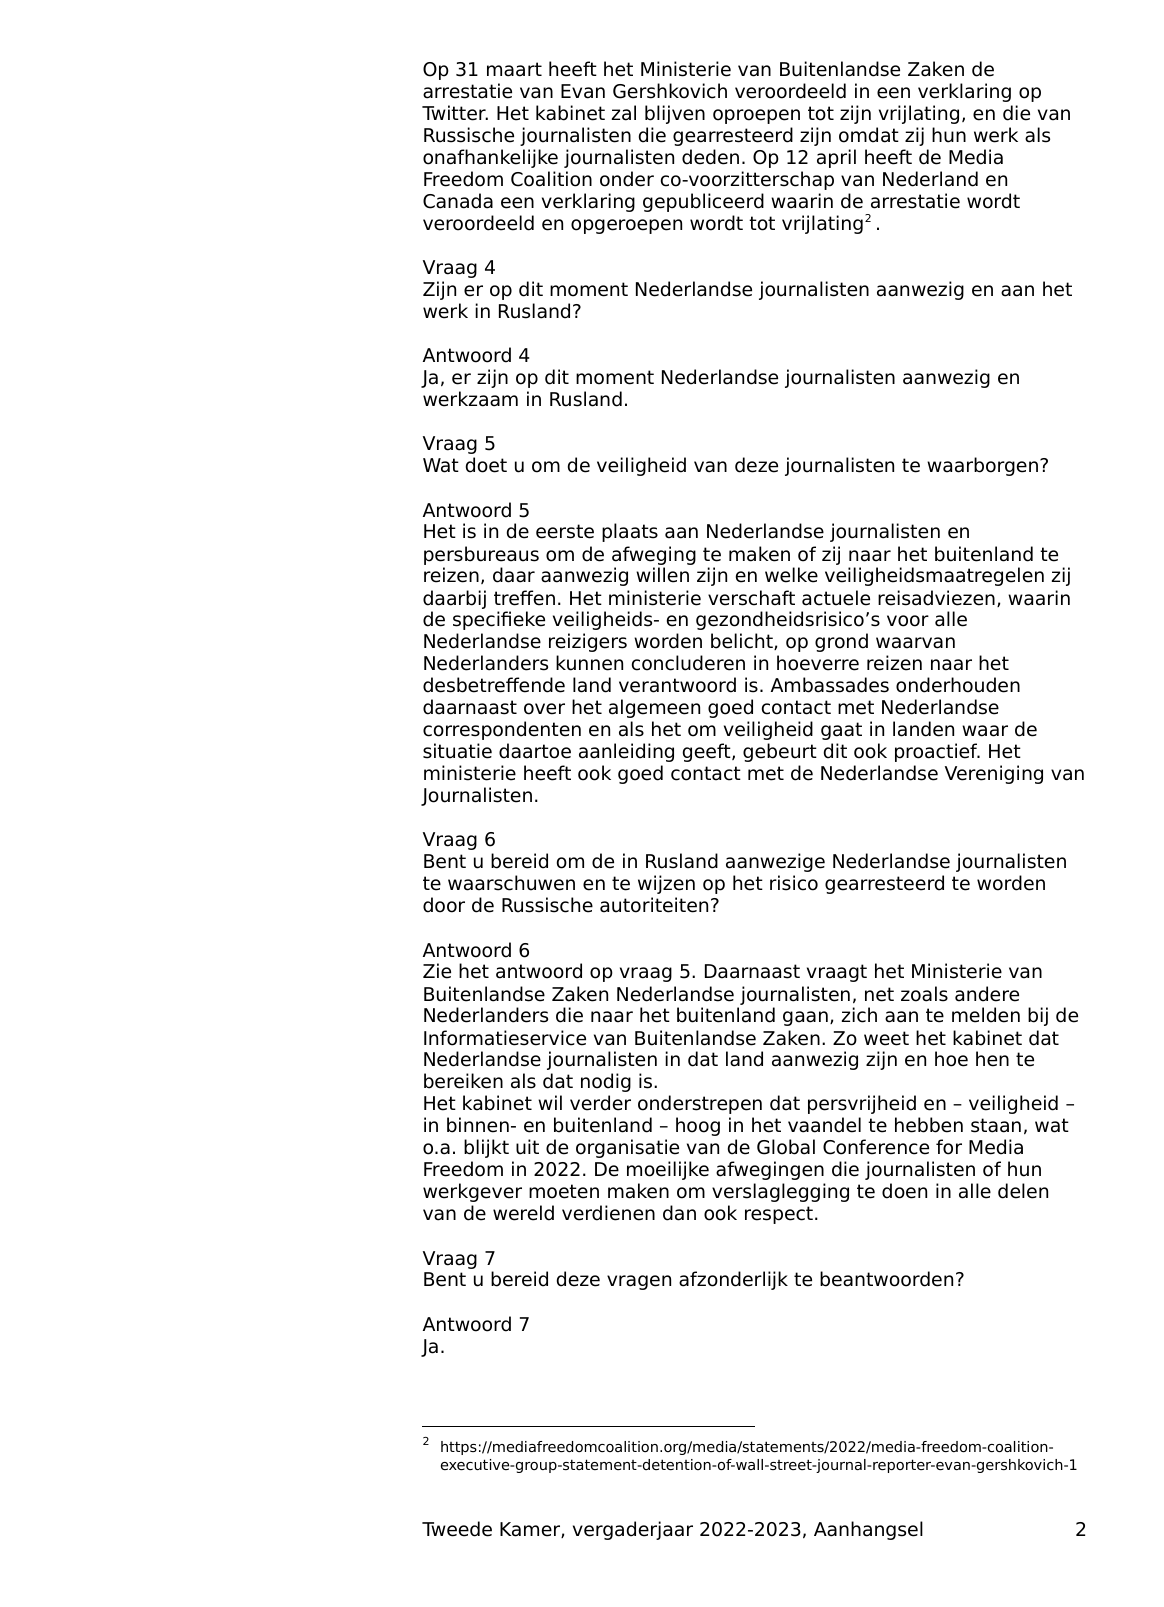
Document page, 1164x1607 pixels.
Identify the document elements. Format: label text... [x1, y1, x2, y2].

text Antwoord 6 [422, 939, 1087, 961]
text Vraag 5 [422, 433, 1087, 455]
text Het kabinet wil verder onderstrepen dat persvrijheid en – veiligheid – in binnen- en buitenland – hoog in het vaandel te hebben staan, wat o.a. blijkt uit de organisatie van de Global Conference for Media Freedom in 2022. De moeilijke afwegingen die journalisten of hun werkgever moeten maken om verslaglegging te doen in alle delen van de wereld verdienen dan ook respect. [422, 1093, 1087, 1225]
text Antwoord 7 [422, 1313, 1087, 1336]
text Bent u bereid deze vragen afzonderlijk te beantwoorden? [422, 1269, 1087, 1291]
text Vraag 7 [422, 1247, 1087, 1269]
text https://mediafreedomcoalition.org/media/statements/2022/media-freedom-coalition-executive-group-statement-detention-of-wall-street-journal-reporter-evan-gershkovich-1 [422, 1435, 1087, 1474]
text Antwoord 4 [422, 345, 1087, 367]
text Wat doet u om de veiligheid van deze journalisten te waarborgen? [422, 455, 1087, 477]
text Zijn er op dit moment Nederlandse journalisten aanwezig en aan het werk in Rusland? [422, 279, 1087, 323]
text Vraag 6 [422, 829, 1087, 851]
text Bent u bereid om de in Rusland aanwezige Nederlandse journalisten te waarschuwen en te wijzen op het risico gearresteerd te worden door de Russische autoriteiten? [422, 851, 1087, 917]
text Het is in de eerste plaats aan Nederlandse journalisten en persbureaus om de afweging te maken of zij naar het buitenland te reizen, daar aanwezig willen zijn en welke veiligheidsmaatregelen zij daarbij treffen. Het ministerie verschaft actuele reisadviezen, waarin de specifieke veiligheids- en gezondheidsrisico’s voor alle Nederlandse reizigers worden belicht, op grond waarvan Nederlanders kunnen concluderen in hoeverre reizen naar het desbetreffende land verantwoord is. Ambassades onderhouden daarnaast over het algemeen goed contact met Nederlandse correspondenten en als het om veiligheid gaat in landen waar de situatie daartoe aanleiding geeft, gebeurt dit ook proactief. Het ministerie heeft ook goed contact met de Nederlandse Vereniging van Journalisten. [422, 521, 1087, 807]
text Zie het antwoord op vraag 5. Daarnaast vraagt het Ministerie van Buitenlandse Zaken Nederlandse journalisten, net zoals andere Nederlanders die naar het buitenland gaan, zich aan te melden bij de Informatieservice van Buitenlandse Zaken. Zo weet het kabinet dat Nederlandse journalisten in dat land aanwezig zijn en hoe hen te bereiken als dat nodig is. [422, 961, 1087, 1093]
text Op 31 maart heeft het Ministerie van Buitenlandse Zaken de arrestatie van Evan Gershkovich veroordeeld in een verklaring op Twitter. Het kabinet zal blijven oproepen tot zijn vrijlating, en die van Russische journalisten die gearresteerd zijn omdat zij hun werk als onafhankelijke journalisten deden. Op 12 april heeft de Media Freedom Coalition onder co-voorzitterschap van Nederland en Canada een verklaring gepubliceerd waarin de arrestatie wordt veroordeeld en opgeroepen wordt tot vrijlating. [422, 59, 1087, 235]
text Ja, er zijn op dit moment Nederlandse journalisten aanwezig en werkzaam in Rusland. [422, 367, 1087, 411]
text Antwoord 5 [422, 499, 1087, 521]
text Ja. [422, 1336, 1087, 1357]
text Vraag 4 [422, 257, 1087, 279]
